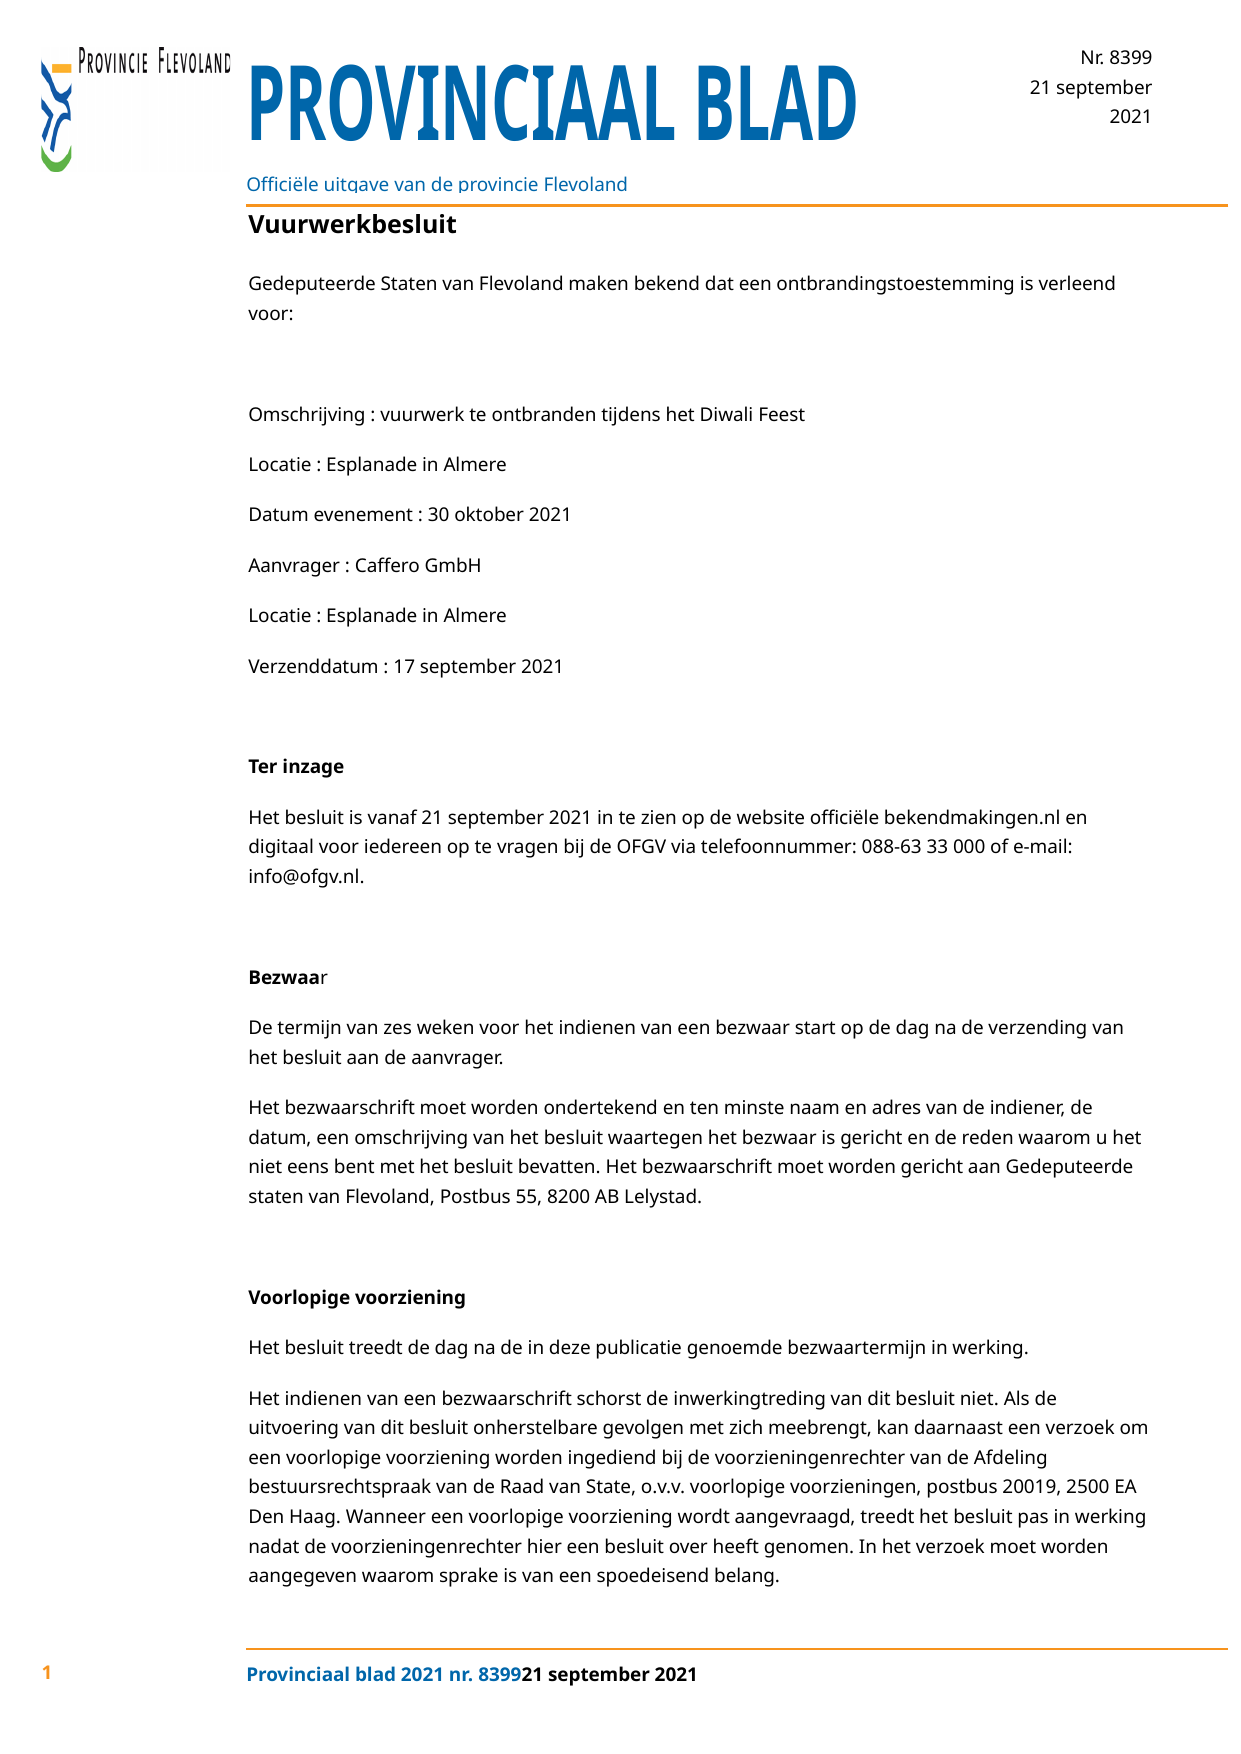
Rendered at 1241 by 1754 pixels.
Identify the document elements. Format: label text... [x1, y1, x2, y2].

text De termijn van zes weken voor het indienen van een bezwaar start op de dag na de verzending van het besluit aan de aanvrager. [248, 1014, 1152, 1070]
text Ter inzage [248, 754, 1152, 779]
picture [41, 47, 231, 172]
text Verzenddatum : 17 september 2021 [248, 653, 1152, 678]
text Locatie : Esplanade in Almere [248, 602, 1152, 628]
text Gedeputeerde Staten van Flevoland maken bekend dat een ontbrandingstoestemming is verleend voor: [248, 270, 1152, 326]
text Bezwaar [248, 964, 1152, 990]
text Het besluit is vanaf 21 september 2021 in te zien op de website officiële bekendmakingen.nl en digitaal voor iedereen op te vragen bij de OFGV via telefoonnummer: 088-63 33 000 of e-mail: info@ofgv.nl. [248, 804, 1152, 889]
text Het indienen van een bezwaarschrift schorst de inwerkingtreding van dit besluit niet. Als de uitvoering van dit besluit onherstelbare gevolgen met zich meebrengt, kan daarnaast een verzoek om een voorlopige voorziening worden ingediend bij de voorzieningenrechter van de Afdeling bestuursrechtspraak van de Raad van State, o.v.v. voorlopige voorzieningen, postbus 20019, 2500 EA Den Haag. Wanneer een voorlopige voorziening wordt aangevraagd, treedt het besluit pas in werking nadat de voorzieningenrechter hier een besluit over heeft genomen. In het verzoek moet worden aangegeven waarom sprake is van een spoedeisend belang. [248, 1385, 1152, 1588]
text Vuurwerkbesluit [248, 207, 1152, 241]
text Aanvrager : Caffero GmbH [248, 552, 1152, 578]
text Voorlopige voorziening [248, 1284, 1152, 1310]
text Locatie : Esplanade in Almere [248, 451, 1152, 477]
text Datum evenement : 30 oktober 2021 [248, 502, 1152, 527]
text Het bezwaarschrift moet worden ondertekend en ten minste naam en adres van de indiener, de datum, een omschrijving van het besluit waartegen het bezwaar is gericht en de reden waarom u het niet eens bent met het besluit bevatten. Het bezwaarschrift moet worden gericht aan Gedeputeerde staten van Flevoland, Postbus 55, 8200 AB Lelystad. [248, 1094, 1152, 1209]
text Omschrijving : vuurwerk te ontbranden tijdens het Diwali Feest [248, 401, 1152, 426]
text Het besluit treedt de dag na de in deze publicatie genoemde bezwaartermijn in werking. [248, 1334, 1152, 1360]
